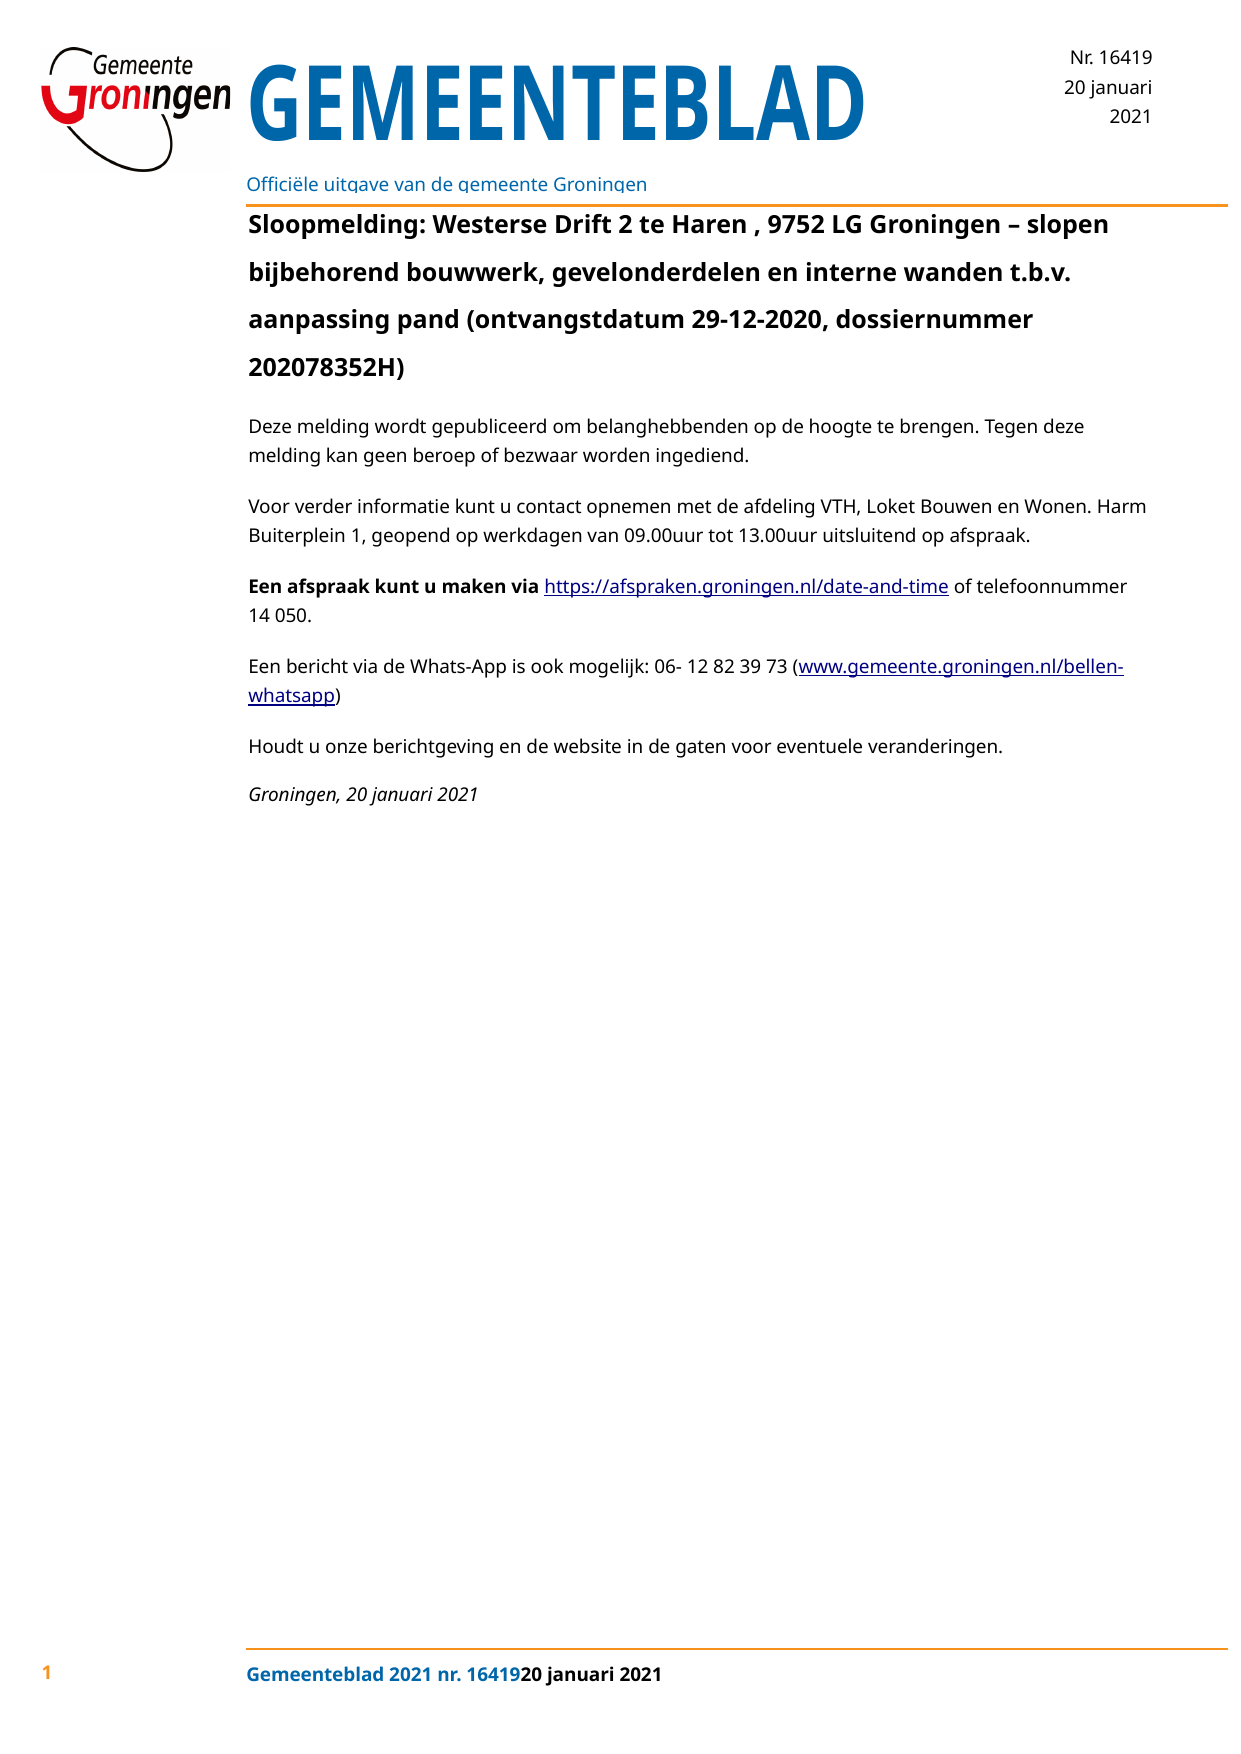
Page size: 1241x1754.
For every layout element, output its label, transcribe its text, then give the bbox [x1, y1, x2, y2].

text Groningen, 20 januari 2021 [248, 781, 1152, 807]
text Houdt u onze berichtgeving en de website in de gaten voor eventuele veranderingen. [248, 733, 1152, 759]
text Een bericht via de Whats-App is ook mogelijk: 06- 12 82 39 73 (www.gemeente.groningen.nl/bellen-whatsapp) [248, 653, 1152, 708]
text Sloopmelding: Westerse Drift 2 te Haren , 9752 LG Groningen – slopen bijbehorend bouwwerk, gevelonderdelen en interne wanden t.b.v. aanpassing pand (ontvangstdatum 29-12-2020, dossiernummer 202078352H) [248, 207, 1152, 384]
picture [41, 47, 231, 172]
text Een afspraak kunt u maken via https://afspraken.groningen.nl/date-and-time of telefoonnummer 14 050. [248, 573, 1152, 628]
text Deze melding wordt gepubliceerd om belanghebbenden op de hoogte te brengen. Tegen deze melding kan geen beroep of bezwaar worden ingediend. [248, 413, 1152, 468]
text Voor verder informatie kunt u contact opnemen met de afdeling VTH, Loket Bouwen en Wonen. Harm Buiterplein 1, geopend op werkdagen van 09.00uur tot 13.00uur uitsluitend op afspraak. [248, 493, 1152, 548]
